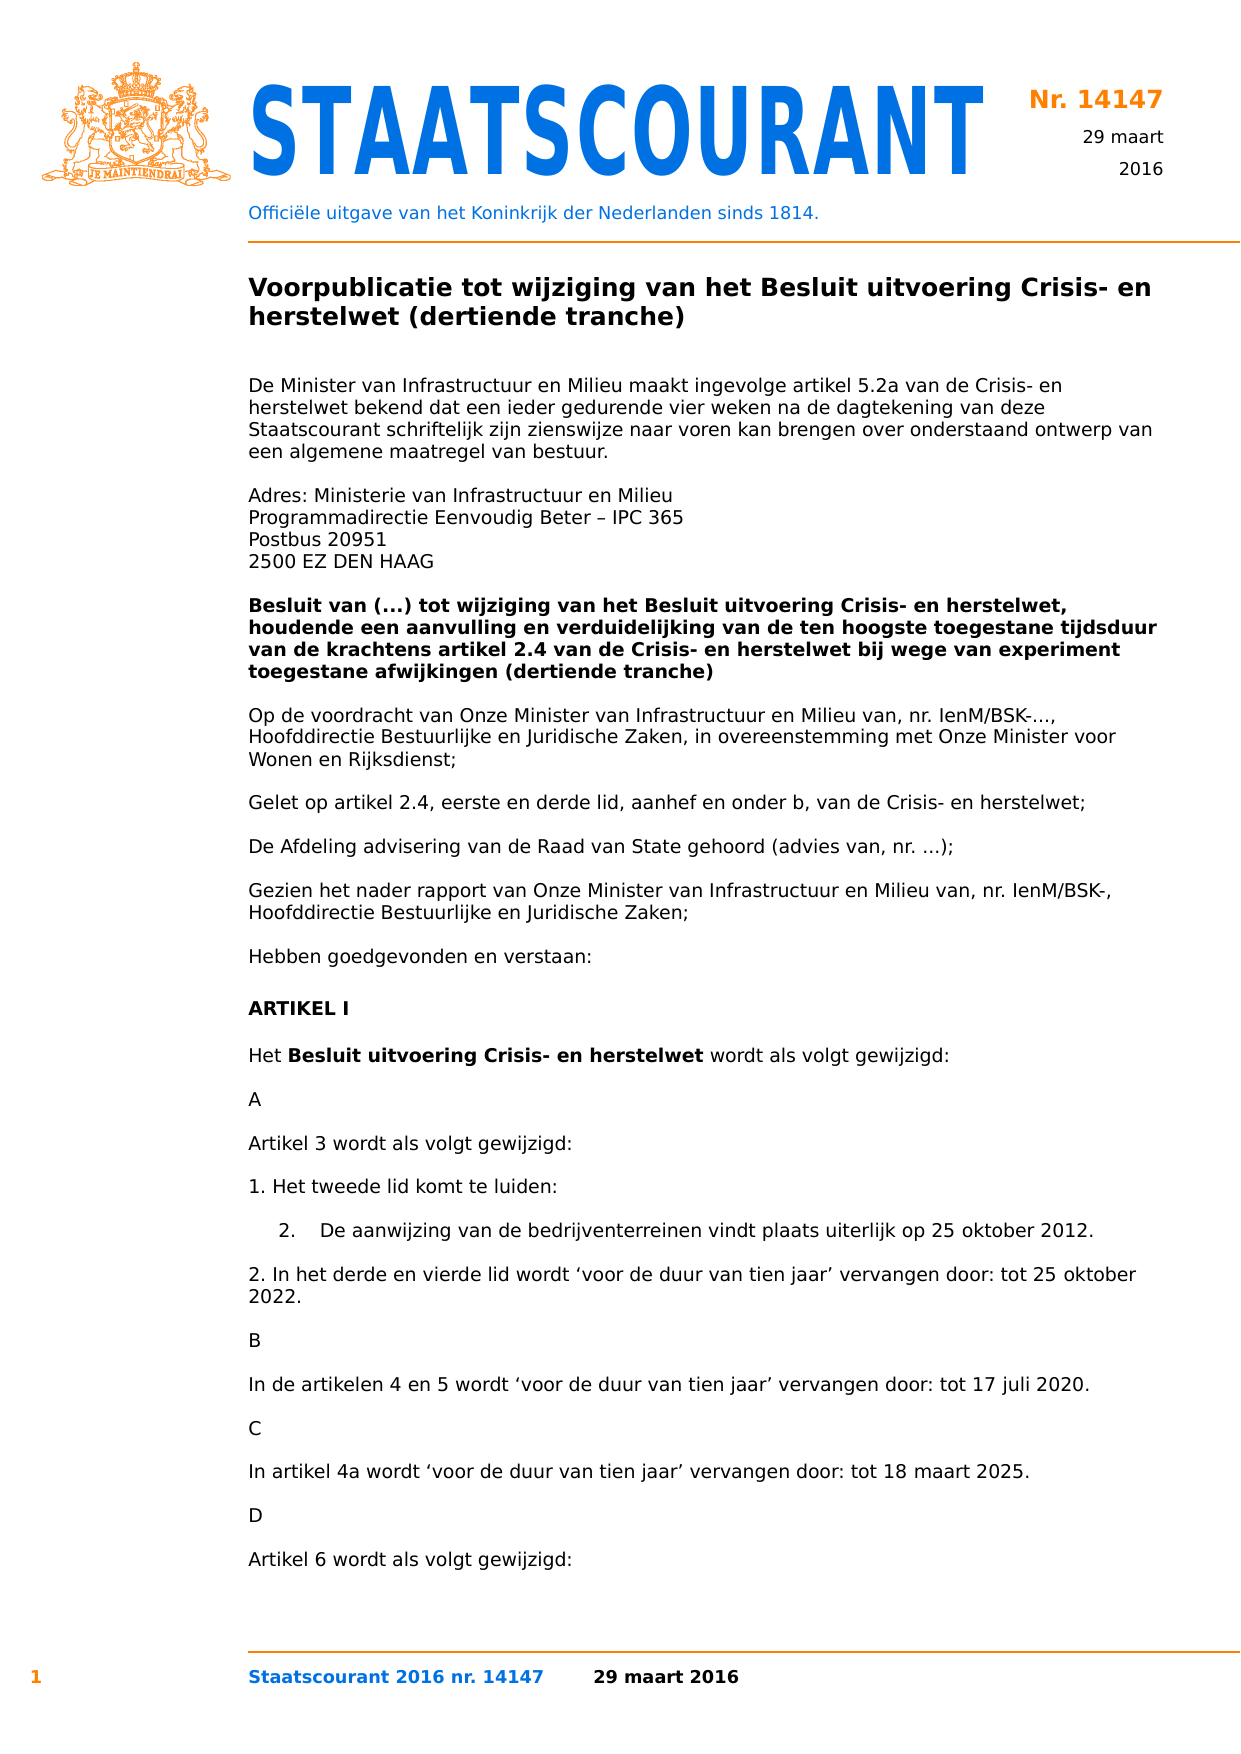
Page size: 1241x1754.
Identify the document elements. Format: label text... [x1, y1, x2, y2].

table_header [25, 62, 248, 241]
text 1. Het tweede lid komt te luiden: [248, 1176, 1163, 1198]
subtitle Voorpublicatie tot wijziging van het Besluit uitvoering Crisis- en herstelwet (dertiende tranche) [248, 273, 1163, 331]
text Gezien het nader rapport van Onze Minister van Infrastructuur en Milieu van, nr. IenM/BSK-, Hoofddirectie Bestuurlijke en Juridische Zaken; [248, 880, 1163, 924]
text Artikel 6 wordt als volgt gewijzigd: [248, 1549, 1163, 1571]
text Gelet op artikel 2.4, eerste en derde lid, aanhef en onder b, van de Crisis- en herstelwet; [248, 792, 1163, 814]
text In de artikelen 4 en 5 wordt ‘voor de duur van tien jaar’ vervangen door: tot 17 juli 2020. [248, 1374, 1163, 1396]
subtitle ARTIKEL I [248, 998, 1163, 1020]
text De Afdeling advisering van de Raad van State gehoord (advies van, nr. ...); [248, 836, 1163, 858]
text Postbus 20951 [248, 529, 1163, 551]
text Artikel 3 wordt als volgt gewijzigd: [248, 1132, 1163, 1154]
text 2. In het derde en vierde lid wordt ‘voor de duur van tien jaar’ vervangen door: tot 25 oktober 2022. [248, 1264, 1163, 1308]
table_header STAATSCOURANT [248, 62, 998, 203]
text Adres: Ministerie van Infrastructuur en Milieu [248, 485, 1163, 507]
text Programmadirectie Eenvoudig Beter – IPC 365 [248, 507, 1163, 529]
picture [41, 62, 231, 186]
text A [248, 1089, 1163, 1111]
table_header Nr. 14147 [998, 62, 1240, 121]
text C [248, 1418, 1163, 1439]
text Op de voordracht van Onze Minister van Infrastructuur en Milieu van, nr. IenM/BSK-..., Hoofddirectie Bestuurlijke en Juridische Zaken, in overeenstemming met Onze Minister voor Wonen en Rijksdienst; [248, 704, 1163, 770]
text In artikel 4a wordt ‘voor de duur van tien jaar’ vervangen door: tot 18 maart 2025. [248, 1461, 1163, 1483]
text B [248, 1330, 1163, 1352]
text D [248, 1505, 1163, 1527]
table_cell 2016 [998, 153, 1240, 203]
text Het Besluit uitvoering Crisis- en herstelwet wordt als volgt gewijzigd: [248, 1045, 1163, 1067]
text 2. De aanwijzing van de bedrijventerreinen vindt plaats uiterlijk op 25 oktober 2012. [278, 1220, 1163, 1242]
table_cell 29 maart [998, 121, 1240, 153]
text Besluit van (...) tot wijziging van het Besluit uitvoering Crisis- en herstelwet, houdende een aanvulling en verduidelijking van de ten hoogste toegestane tijdsduur van de krachtens artikel 2.4 van de Crisis- en herstelwet bij wege van experiment toegestane afwijkingen (dertiende tranche) [248, 595, 1163, 683]
table_cell Officiële uitgave van het Koninkrijk der Nederlanden sinds 1814. [248, 203, 1240, 241]
text De Minister van Infrastructuur en Milieu maakt ingevolge artikel 5.2a van de Crisis- en herstelwet bekend dat een ieder gedurende vier weken na de dagtekening van deze Staatscourant schriftelijk zijn zienswijze naar voren kan brengen over onderstaand ontwerp van een algemene maatregel van bestuur. [248, 375, 1163, 463]
text 2500 EZ DEN HAAG [248, 551, 1163, 573]
text Hebben goedgevonden en verstaan: [248, 946, 1163, 968]
